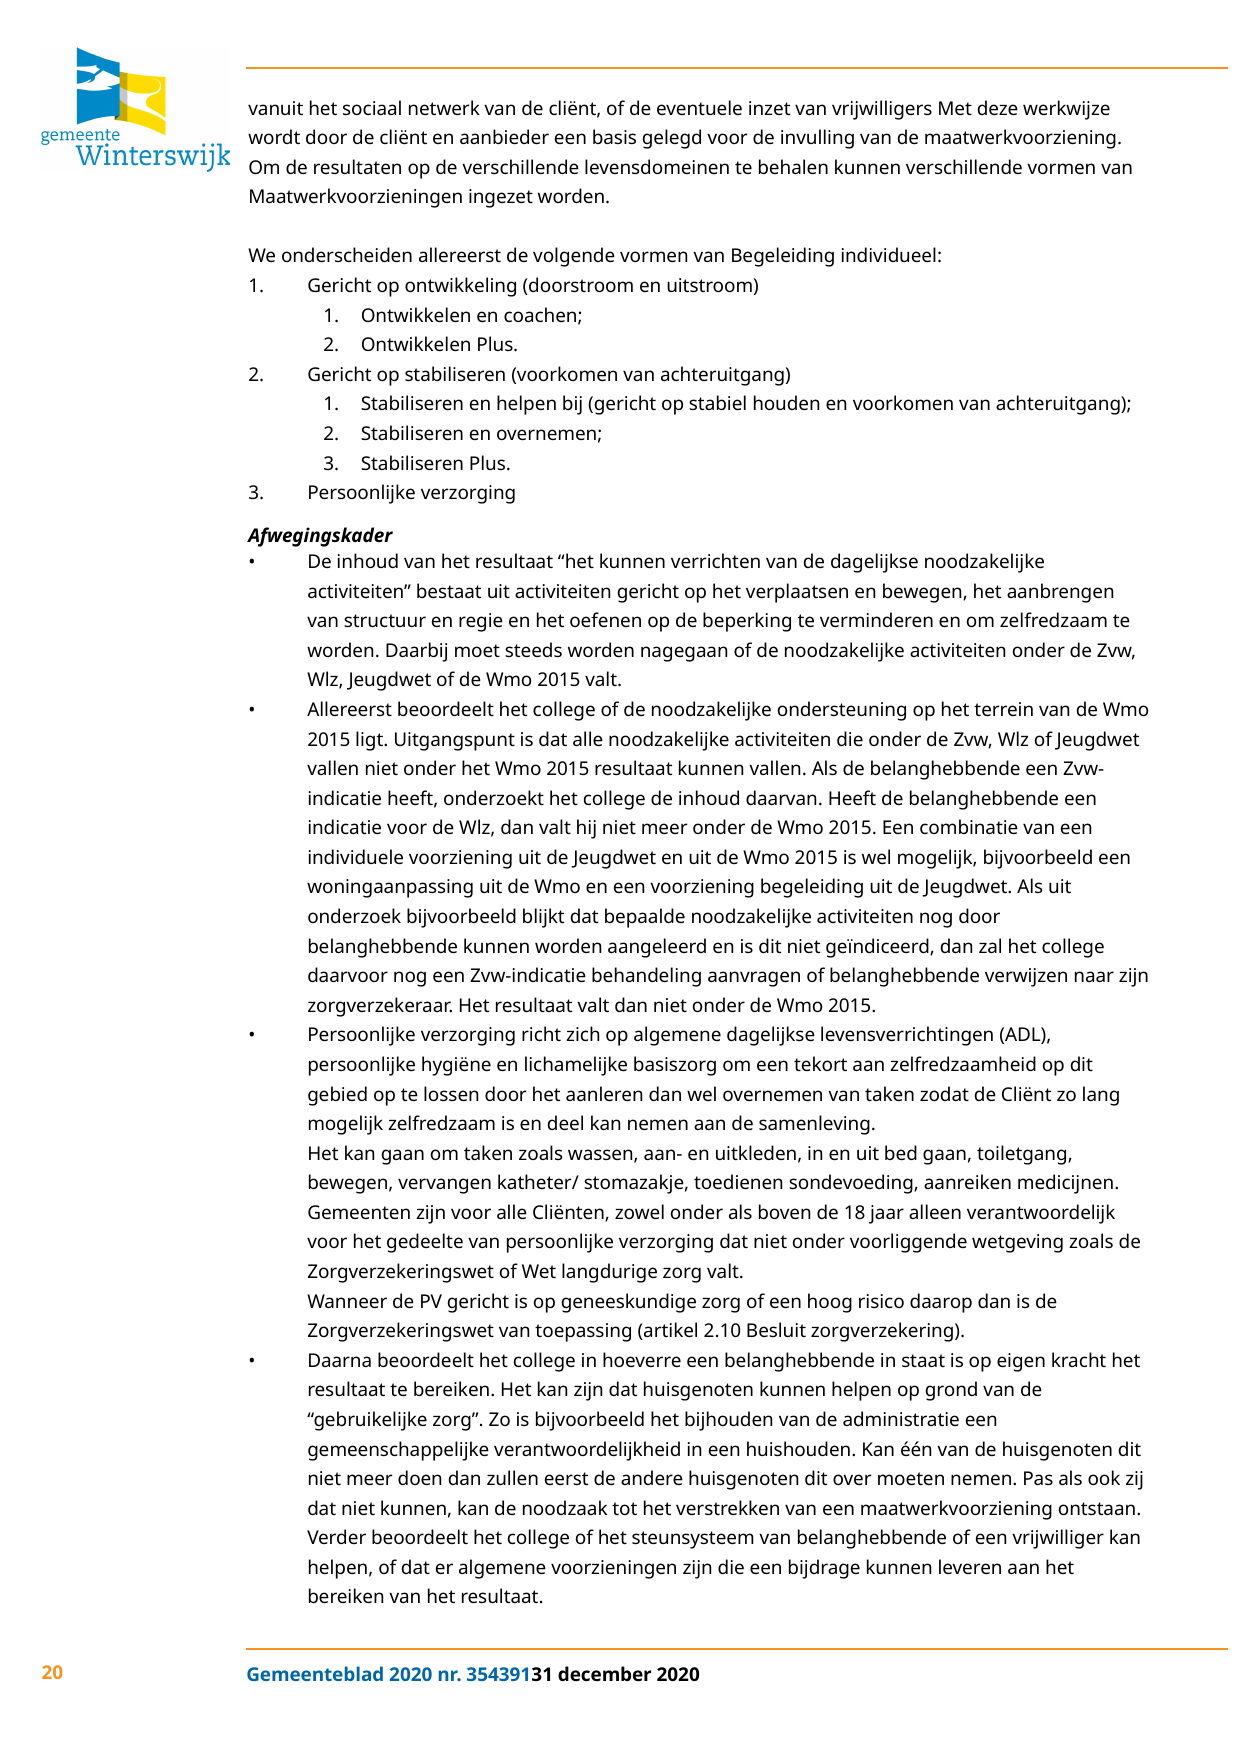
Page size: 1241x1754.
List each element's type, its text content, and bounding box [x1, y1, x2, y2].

list Stabiliseren en overnemen; [323, 420, 1152, 446]
text We onderscheiden allereerst de volgende vormen van Begeleiding individueel: [248, 243, 1152, 268]
picture [225, 153, 231, 162]
text Om de resultaten op de verschillende levensdomeinen te behalen kunnen verschillende vormen van Maatwerkvoorzieningen ingezet worden. [248, 154, 1152, 209]
text vanuit het sociaal netwerk van de cliënt, of de eventuele inzet van vrijwilligers Met deze werkwijze wordt door de cliënt en aanbieder een basis gelegd voor de invulling van de maatwerkvoorziening. [248, 95, 1152, 150]
picture [41, 47, 231, 172]
list Stabiliseren en helpen bij (gericht op stabiel houden en voorkomen van achteruitgang); [323, 391, 1152, 416]
text Afwegingskader [248, 522, 1152, 548]
list Het kan gaan om taken zoals wassen, aan- en uitkleden, in en uit bed gaan, toiletgang, bewegen, vervangen katheter/ stomazakje, toedienen sondevoeding, aanreiken medicijnen. Gemeenten zijn voor alle Cliënten, zowel onder als boven de 18 jaar alleen verantwoordelijk voor het gedeelte van persoonlijke verzorging dat niet onder voorliggende wetgeving zoals de Zorgverzekeringswet of Wet langdurige zorg valt. [248, 1140, 1152, 1284]
list Daarna beoordeelt het college in hoeverre een belanghebbende in staat is op eigen kracht het resultaat te bereiken. Het kan zijn dat huisgenoten kunnen helpen op grond van de “gebruikelijke zorg”. Zo is bijvoorbeeld het bijhouden van de administratie een gemeenschappelijke verantwoordelijkheid in een huishouden. Kan één van de huisgenoten dit niet meer doen dan zullen eerst de andere huisgenoten dit over moeten nemen. Pas als ook zij dat niet kunnen, kan de noodzaak tot het verstrekken van een maatwerkvoorziening ontstaan. Verder beoordeelt het college of het steunsysteem van belanghebbende of een vrijwilliger kan helpen, of dat er algemene voorzieningen zijn die een bijdrage kunnen leveren aan het bereiken van het resultaat. [248, 1347, 1152, 1609]
list Allereerst beoordeelt het college of de noodzakelijke ondersteuning op het terrein van de Wmo 2015 ligt. Uitgangspunt is dat alle noodzakelijke activiteiten die onder de Zvw, Wlz of Jeugdwet vallen niet onder het Wmo 2015 resultaat kunnen vallen. Als de belanghebbende een Zvw-indicatie heeft, onderzoekt het college de inhoud daarvan. Heeft de belanghebbende een indicatie voor de Wlz, dan valt hij niet meer onder de Wmo 2015. Een combinatie van een individuele voorziening uit de Jeugdwet en uit de Wmo 2015 is wel mogelijk, bijvoorbeeld een woningaanpassing uit de Wmo en een voorziening begeleiding uit de Jeugdwet. Als uit onderzoek bijvoorbeeld blijkt dat bepaalde noodzakelijke activiteiten nog door belanghebbende kunnen worden aangeleerd en is dit niet geïndiceerd, dan zal het college daarvoor nog een Zvw-indicatie behandeling aanvragen of belanghebbende verwijzen naar zijn zorgverzekeraar. Het resultaat valt dan niet onder de Wmo 2015. [248, 696, 1152, 1018]
list Ontwikkelen en coachen; [323, 302, 1152, 328]
list Persoonlijke verzorging [248, 479, 1152, 505]
list Persoonlijke verzorging richt zich op algemene dagelijkse levensverrichtingen (ADL), persoonlijke hygiëne en lichamelijke basiszorg om een tekort aan zelfredzaamheid op dit gebied op te lossen door het aanleren dan wel overnemen van taken zodat de Cliënt zo lang mogelijk zelfredzaam is en deel kan nemen aan de samenleving. [248, 1022, 1152, 1136]
list Gericht op stabiliseren (voorkomen van achteruitgang) [248, 361, 1152, 387]
list De inhoud van het resultaat “het kunnen verrichten van de dagelijkse noodzakelijke activiteiten” bestaat uit activiteiten gericht op het verplaatsen en bewegen, het aanbrengen van structuur en regie en het oefenen op de beperking te verminderen en om zelfredzaam te worden. Daarbij moet steeds worden nagegaan of de noodzakelijke activiteiten onder de Zvw, Wlz, Jeugdwet of de Wmo 2015 valt. [248, 548, 1152, 692]
list Ontwikkelen Plus. [323, 331, 1152, 357]
list Stabiliseren Plus. [323, 450, 1152, 476]
list Gericht op ontwikkeling (doorstroom en uitstroom) [248, 272, 1152, 298]
list Wanneer de PV gericht is op geneeskundige zorg of een hoog risico daarop dan is de Zorgverzekeringswet van toepassing (artikel 2.10 Besluit zorgverzekering). [248, 1288, 1152, 1343]
